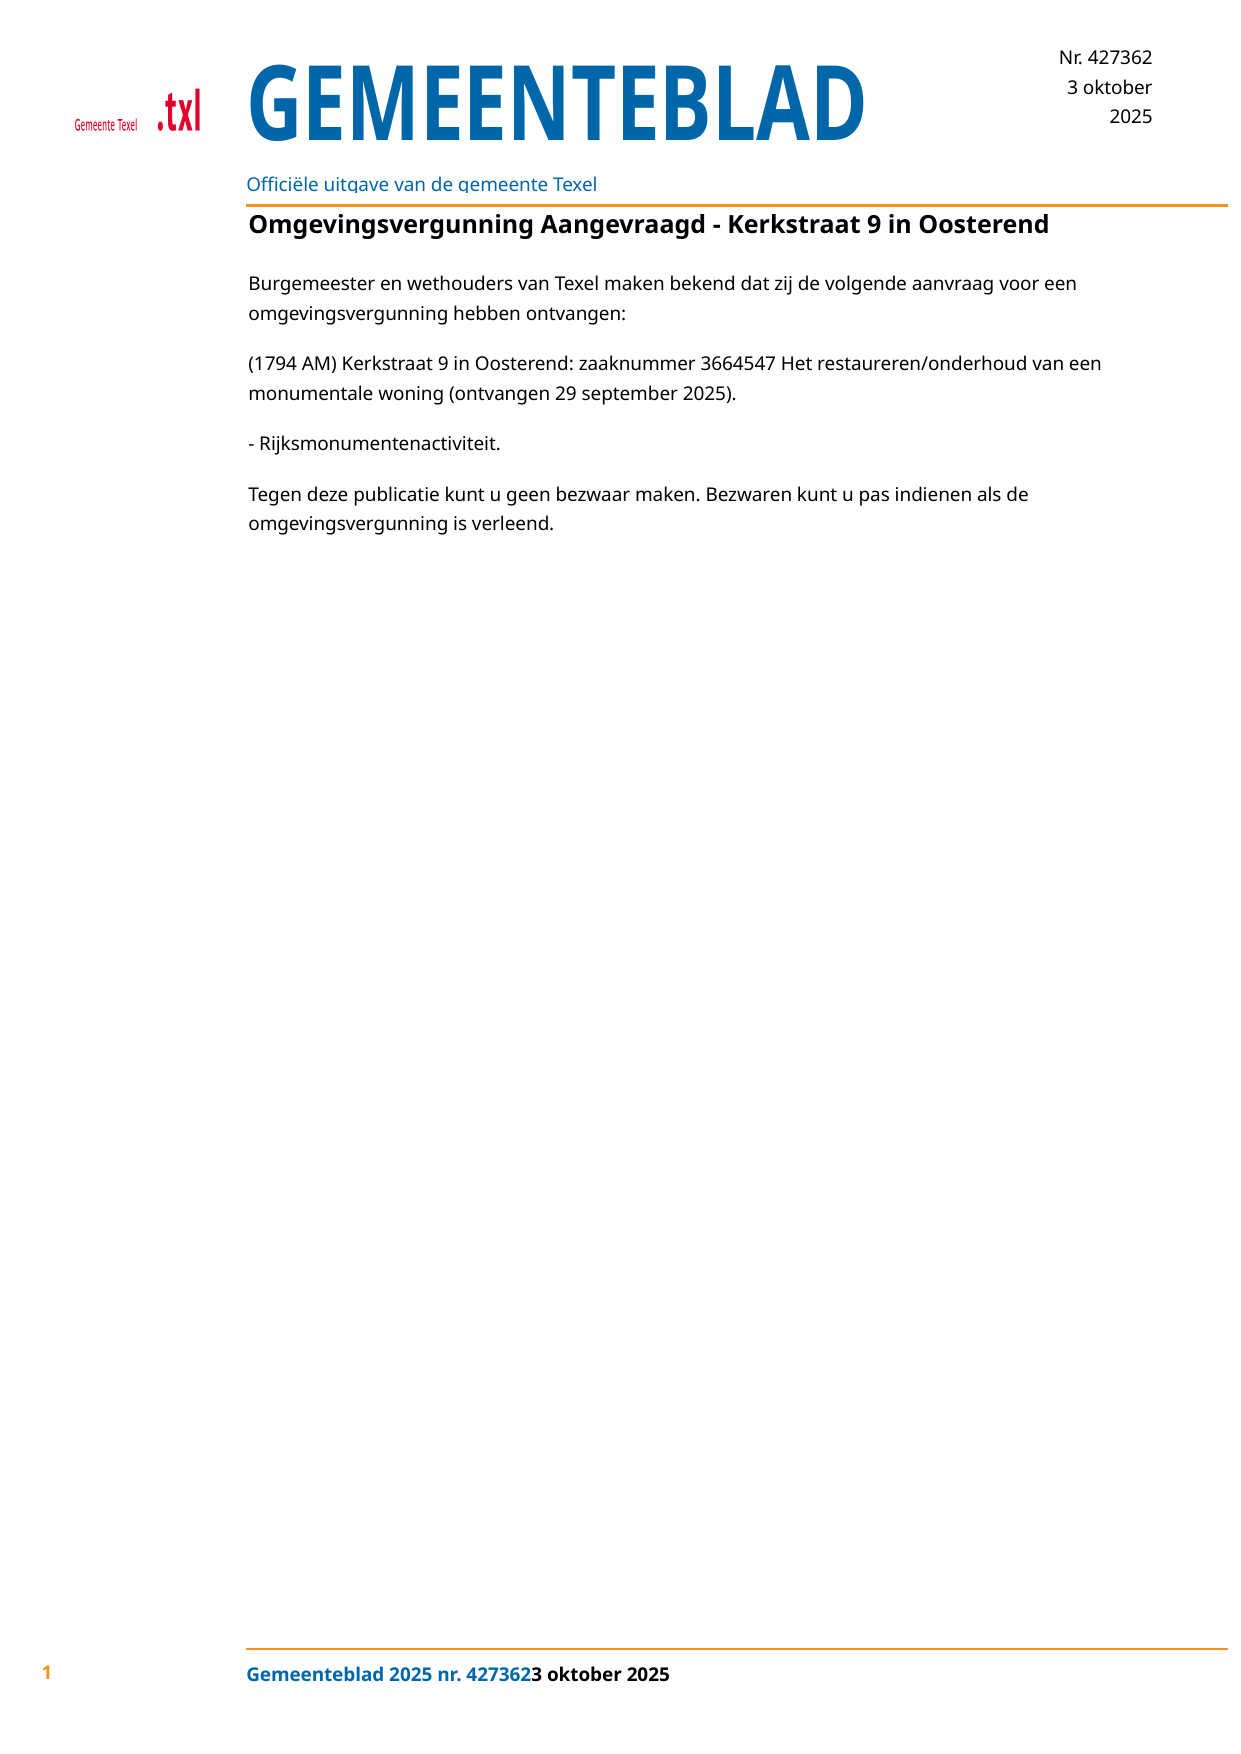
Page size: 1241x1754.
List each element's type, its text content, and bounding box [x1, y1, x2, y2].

picture [41, 47, 231, 172]
text (1794 AM) Kerkstraat 9 in Oosterend: zaaknummer 3664547 Het restaureren/onderhoud van een monumentale woning (ontvangen 29 september 2025). [248, 350, 1152, 406]
text Burgemeester en wethouders van Texel maken bekend dat zij de volgende aanvraag voor een omgevingsvergunning hebben ontvangen: [248, 270, 1152, 326]
text Tegen deze publicatie kunt u geen bezwaar maken. Bezwaren kunt u pas indienen als de omgevingsvergunning is verleend. [248, 481, 1152, 536]
text - Rijksmonumentenactiviteit. [248, 430, 1152, 456]
text Omgevingsvergunning Aangevraagd - Kerkstraat 9 in Oosterend [248, 207, 1152, 241]
